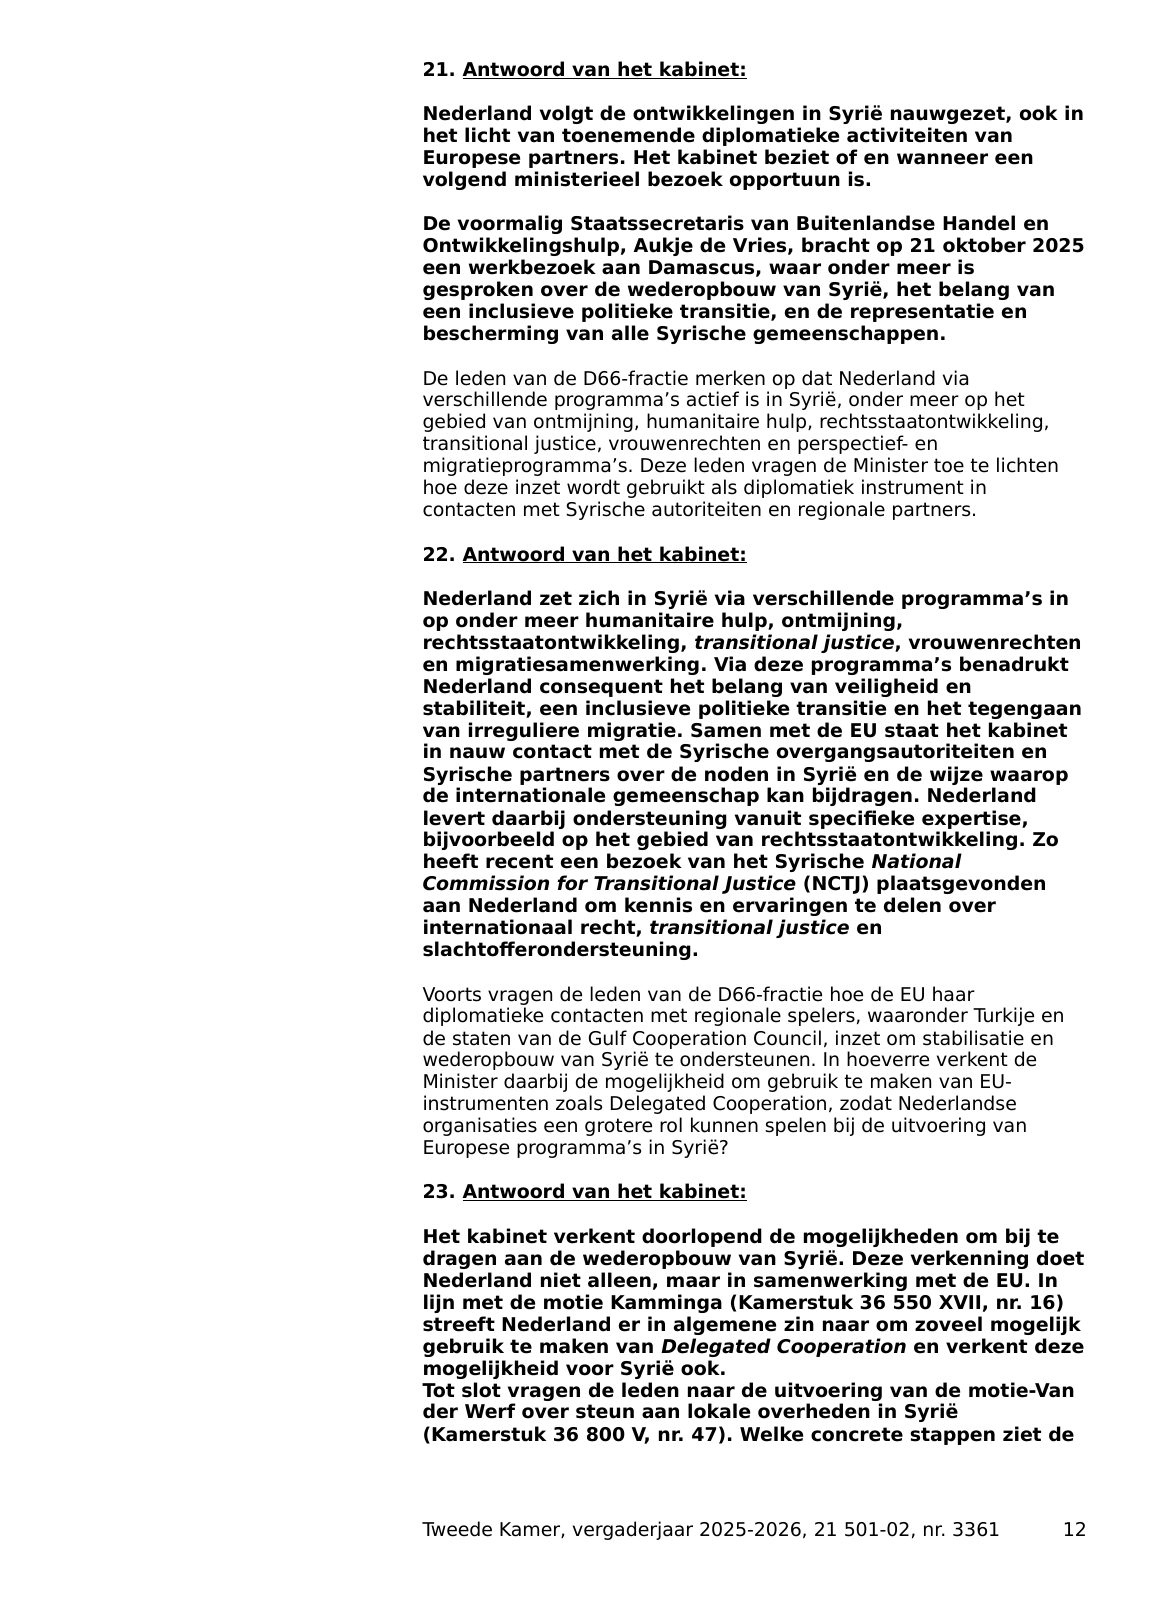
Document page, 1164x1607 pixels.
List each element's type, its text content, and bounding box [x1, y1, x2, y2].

subtitle 22. Antwoord van het kabinet: [422, 543, 1087, 565]
text Nederland volgt de ontwikkelingen in Syrië nauwgezet, ook in het licht van toenemende diplomatieke activiteiten van Europese partners. Het kabinet beziet of en wanneer een volgend ministerieel bezoek opportuun is. [422, 103, 1087, 191]
text Het kabinet verkent doorlopend de mogelijkheden om bij te dragen aan de wederopbouw van Syrië. Deze verkenning doet Nederland niet alleen, maar in samenwerking met de EU. In lijn met de motie Kamminga (Kamerstuk 36 550 XVII, nr. 16) streeft Nederland er in algemene zin naar om zoveel mogelijk gebruik te maken van Delegated Cooperation en verkent deze mogelijkheid voor Syrië ook. [422, 1226, 1087, 1379]
text Nederland zet zich in Syrië via verschillende programma’s in op onder meer humanitaire hulp, ontmijning, rechtsstaatontwikkeling, transitional justice, vrouwenrechten en migratiesamenwerking. Via deze programma’s benadrukt Nederland consequent het belang van veiligheid en stabiliteit, een inclusieve politieke transitie en het tegengaan van irreguliere migratie. Samen met de EU staat het kabinet in nauw contact met de Syrische overgangsautoriteiten en Syrische partners over de noden in Syrië en de wijze waarop de internationale gemeenschap kan bijdragen. Nederland levert daarbij ondersteuning vanuit specifieke expertise, bijvoorbeeld op het gebied van rechtsstaatontwikkeling. Zo heeft recent een bezoek van het Syrische National Commission for Transitional Justice (NCTJ) plaatsgevonden aan Nederland om kennis en ervaringen te delen over internationaal recht, transitional justice en slachtofferondersteuning. [422, 588, 1087, 961]
text Voorts vragen de leden van de D66-fractie hoe de EU haar diplomatieke contacten met regionale spelers, waaronder Turkije en de staten van de Gulf Cooperation Council, inzet om stabilisatie en wederopbouw van Syrië te ondersteunen. In hoeverre verkent de Minister daarbij de mogelijkheid om gebruik te maken van EU-instrumenten zoals Delegated Cooperation, zodat Nederlandse organisaties een grotere rol kunnen spelen bij de uitvoering van Europese programma’s in Syrië? [422, 983, 1087, 1159]
subtitle 21. Antwoord van het kabinet: [422, 59, 1087, 81]
text De leden van de D66-fractie merken op dat Nederland via verschillende programma’s actief is in Syrië, onder meer op het gebied van ontmijning, humanitaire hulp, rechtsstaatontwikkeling, transitional justice, vrouwenrechten en perspectief- en migratieprogramma’s. Deze leden vragen de Minister toe te lichten hoe deze inzet wordt gebruikt als diplomatiek instrument in contacten met Syrische autoriteiten en regionale partners. [422, 367, 1087, 521]
text Tot slot vragen de leden naar de uitvoering van de motie-Van der Werf over steun aan lokale overheden in Syrië (Kamerstuk 36 800 V, nr. 47). Welke concrete stappen ziet de [422, 1379, 1087, 1445]
text De voormalig Staatssecretaris van Buitenlandse Handel en Ontwikkelingshulp, Aukje de Vries, bracht op 21 oktober 2025 een werkbezoek aan Damascus, waar onder meer is gesproken over de wederopbouw van Syrië, het belang van een inclusieve politieke transitie, en de representatie en bescherming van alle Syrische gemeenschappen. [422, 213, 1087, 345]
subtitle 23. Antwoord van het kabinet: [422, 1181, 1087, 1203]
